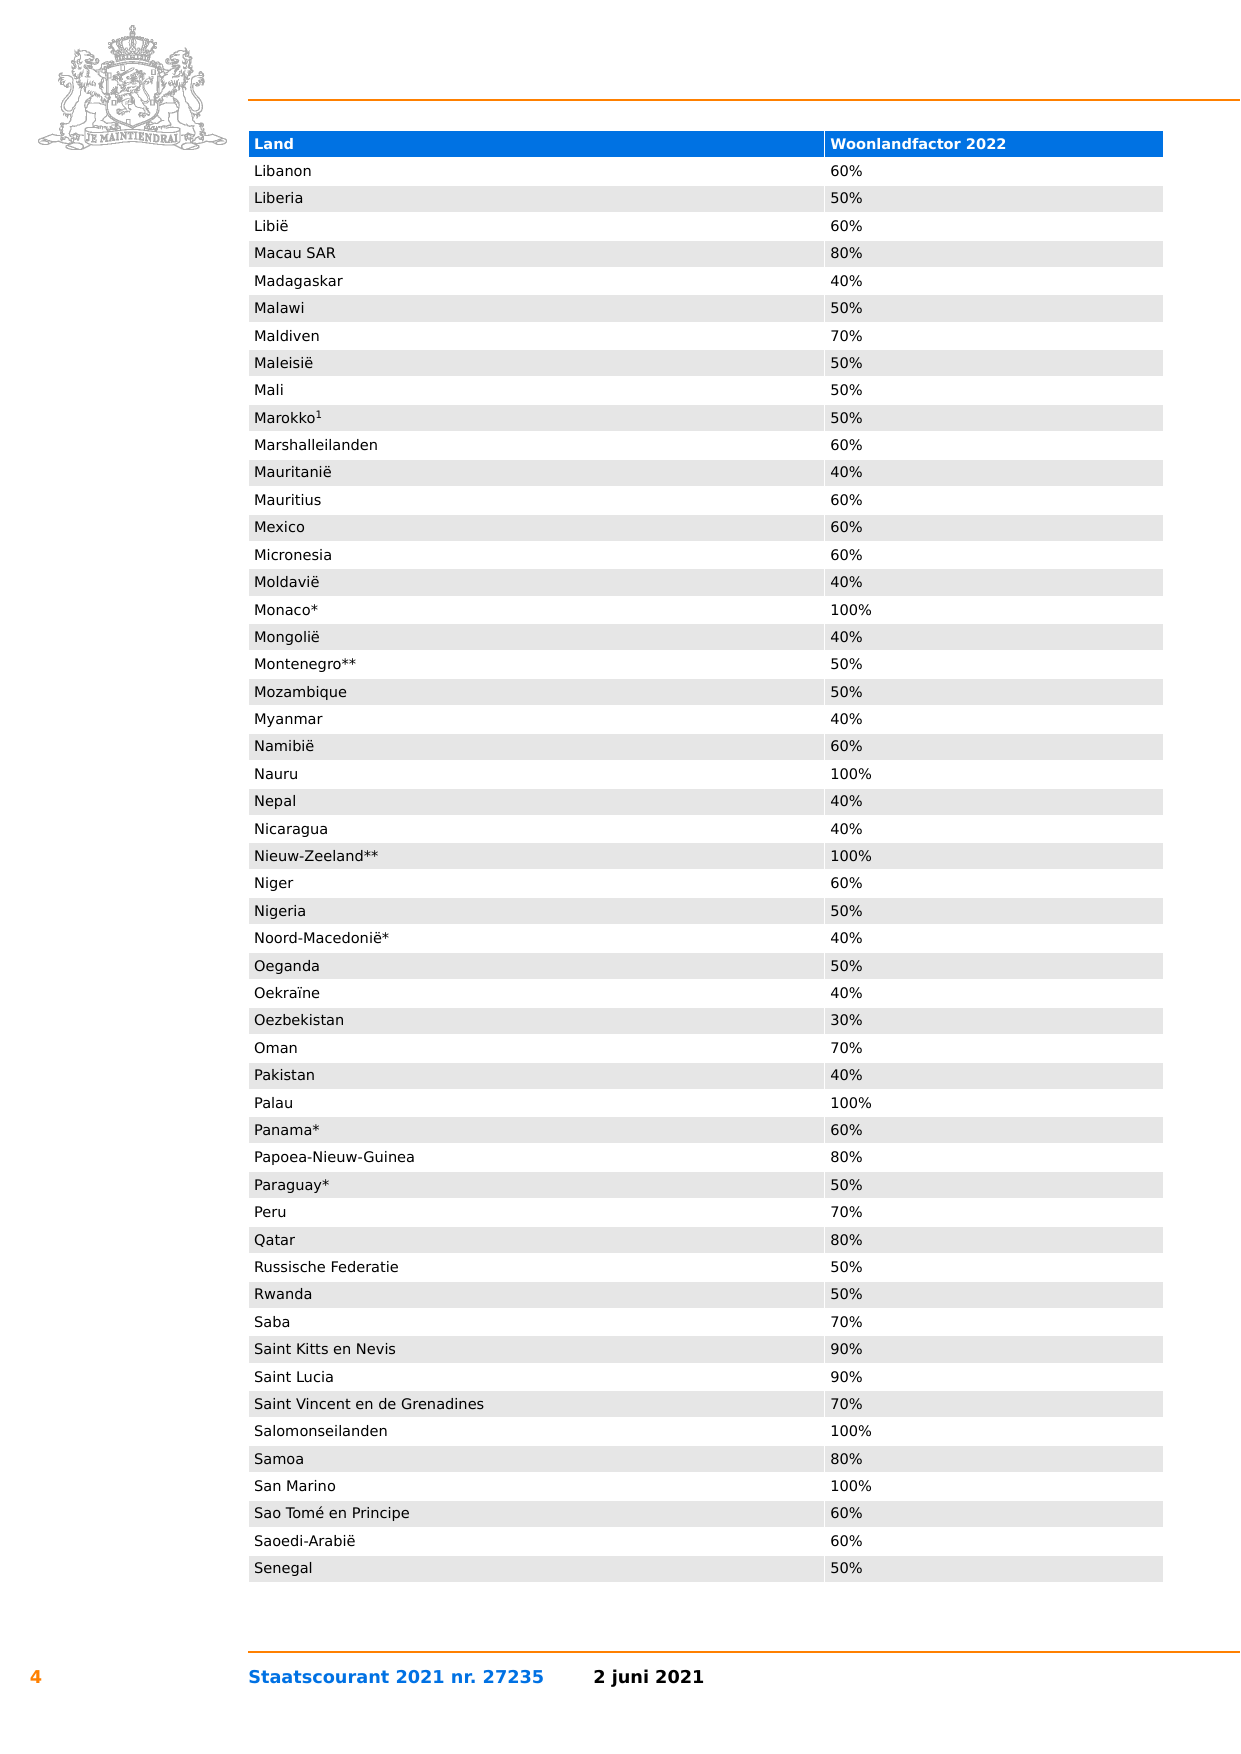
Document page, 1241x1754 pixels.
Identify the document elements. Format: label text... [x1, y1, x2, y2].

table_cell 50% [825, 378, 1163, 404]
table_cell Libanon [249, 158, 824, 185]
table_cell Mexico [249, 515, 824, 541]
table_cell 80% [825, 241, 1163, 267]
table_cell 50% [825, 1556, 1163, 1582]
table_cell 60% [825, 1117, 1163, 1143]
table_cell Palau [249, 1090, 824, 1116]
table_cell 70% [825, 1391, 1163, 1417]
table_cell 50% [825, 1282, 1163, 1308]
table_cell Madagaskar [249, 268, 824, 294]
table_cell 40% [825, 569, 1163, 596]
table_cell 100% [825, 843, 1163, 869]
table_cell Saba [249, 1309, 824, 1335]
table_cell 70% [825, 323, 1163, 349]
table_cell Senegal [249, 1556, 824, 1582]
table_cell 60% [825, 871, 1163, 897]
table_cell 80% [825, 1227, 1163, 1253]
table_cell Saint Kitts en Nevis [249, 1336, 824, 1363]
table_cell Malawi [249, 295, 824, 322]
table_cell Oman [249, 1035, 824, 1061]
table_cell Nieuw-Zeeland** [249, 843, 824, 869]
table_cell 40% [825, 1063, 1163, 1089]
table_cell 50% [825, 295, 1163, 322]
table_cell 70% [825, 1035, 1163, 1061]
table_cell 60% [825, 734, 1163, 760]
table_cell Niger [249, 871, 824, 897]
table_cell Monaco* [249, 597, 824, 623]
table_cell 100% [825, 761, 1163, 787]
table_cell Macau SAR [249, 241, 824, 267]
table_cell Liberia [249, 186, 824, 212]
table_cell 70% [825, 1309, 1163, 1335]
table_cell Oekraïne [249, 980, 824, 1007]
table_cell 40% [825, 789, 1163, 815]
table_cell Noord-Macedonië* [249, 925, 824, 952]
table_cell 60% [825, 213, 1163, 239]
table_cell Salomonseilanden [249, 1419, 824, 1445]
table_cell Qatar [249, 1227, 824, 1253]
table_cell 60% [825, 515, 1163, 541]
table_cell 60% [825, 432, 1163, 459]
table_cell 50% [825, 651, 1163, 678]
table_cell Papoea-Nieuw-Guinea [249, 1145, 824, 1171]
table_cell 50% [825, 898, 1163, 924]
table_cell Panama* [249, 1117, 824, 1143]
table_cell 50% [825, 350, 1163, 376]
table_cell 40% [825, 268, 1163, 294]
table_cell 100% [825, 1090, 1163, 1116]
table_cell 50% [825, 186, 1163, 212]
table_cell Maleisië [249, 350, 824, 376]
table_cell Libië [249, 213, 824, 239]
table_cell 50% [825, 953, 1163, 979]
table_cell 50% [825, 1172, 1163, 1198]
table_cell Samoa [249, 1446, 824, 1472]
table_cell Saoedi-Arabië [249, 1528, 824, 1554]
table_cell 40% [825, 816, 1163, 842]
table_cell 40% [825, 460, 1163, 486]
table_cell 40% [825, 980, 1163, 1007]
table_cell 60% [825, 487, 1163, 513]
table_cell Mali [249, 378, 824, 404]
table_cell Paraguay* [249, 1172, 824, 1198]
table_header Woonlandfactor 2022 [825, 131, 1163, 157]
table_cell Saint Vincent en de Grenadines [249, 1391, 824, 1417]
table_cell 50% [825, 405, 1163, 431]
table_cell 100% [825, 1419, 1163, 1445]
table_cell 60% [825, 1501, 1163, 1527]
table_cell Russische Federatie [249, 1254, 824, 1281]
table_cell Saint Lucia [249, 1364, 824, 1390]
table_cell 90% [825, 1336, 1163, 1363]
table_header Land [249, 131, 824, 157]
table_cell Micronesia [249, 542, 824, 568]
table_cell Mauritanië [249, 460, 824, 486]
table_cell Montenegro** [249, 651, 824, 678]
table_cell 80% [825, 1145, 1163, 1171]
table_cell 60% [825, 542, 1163, 568]
table_cell Nicaragua [249, 816, 824, 842]
table_cell Peru [249, 1199, 824, 1226]
table_cell Maldiven [249, 323, 824, 349]
table_cell Nepal [249, 789, 824, 815]
table_cell Sao Tomé en Principe [249, 1501, 824, 1527]
table_cell 90% [825, 1364, 1163, 1390]
table_cell Mozambique [249, 679, 824, 705]
table_cell 80% [825, 1446, 1163, 1472]
table_cell Marshalleilanden [249, 432, 824, 459]
table_cell Mauritius [249, 487, 824, 513]
table_cell Pakistan [249, 1063, 824, 1089]
table_cell 100% [825, 597, 1163, 623]
table_cell Nauru [249, 761, 824, 787]
table_cell 30% [825, 1008, 1163, 1034]
table_cell 40% [825, 706, 1163, 733]
table_cell 70% [825, 1199, 1163, 1226]
table_cell Oeganda [249, 953, 824, 979]
table_cell San Marino [249, 1473, 824, 1500]
table_cell 60% [825, 158, 1163, 185]
table_cell 100% [825, 1473, 1163, 1500]
table_cell Namibië [249, 734, 824, 760]
table_cell Marokko1 [249, 405, 824, 431]
table_cell 50% [825, 1254, 1163, 1281]
table_cell Moldavië [249, 569, 824, 596]
table_cell Myanmar [249, 706, 824, 733]
table_cell 60% [825, 1528, 1163, 1554]
table_cell 40% [825, 925, 1163, 952]
picture [38, 25, 227, 150]
table_cell Oezbekistan [249, 1008, 824, 1034]
table_cell Mongolië [249, 624, 824, 650]
table_cell Rwanda [249, 1282, 824, 1308]
table_cell Nigeria [249, 898, 824, 924]
table_cell 50% [825, 679, 1163, 705]
table_cell 40% [825, 624, 1163, 650]
